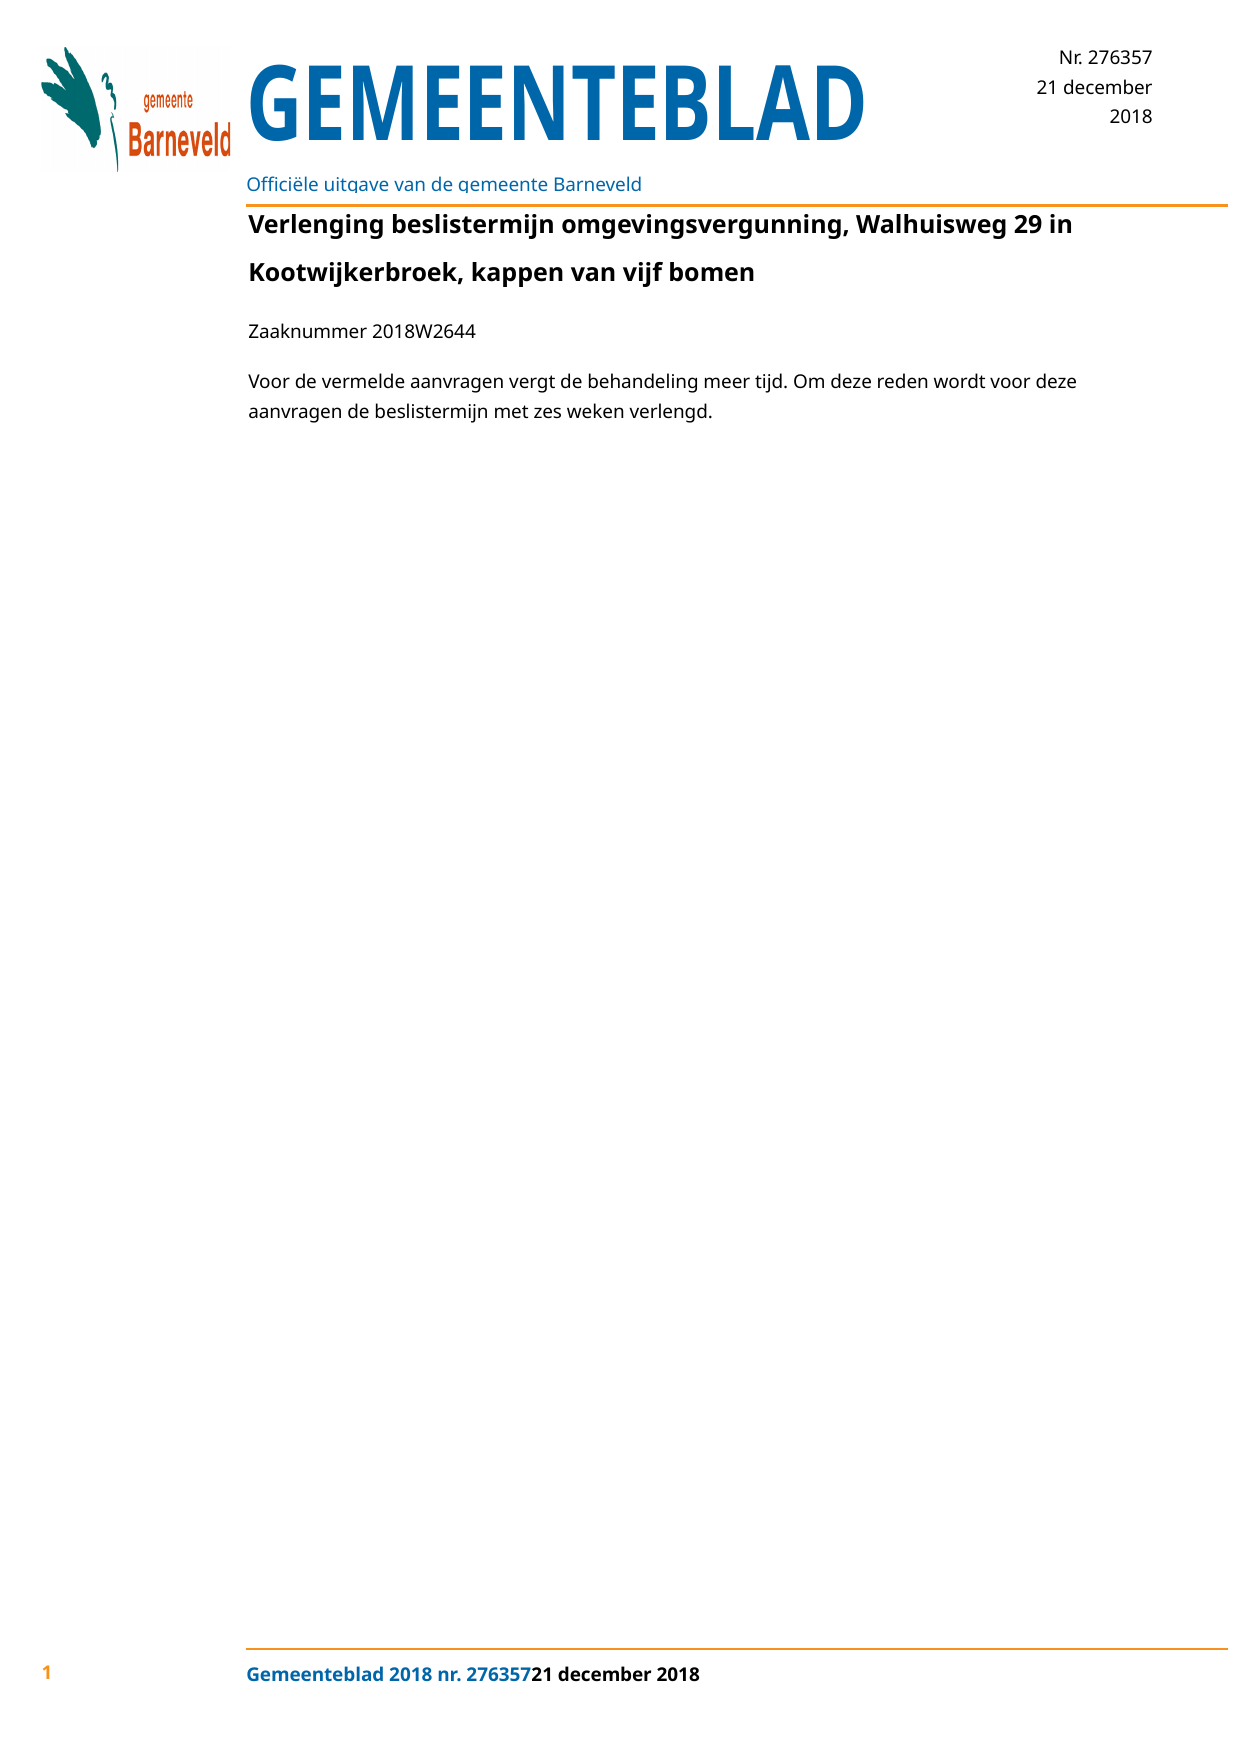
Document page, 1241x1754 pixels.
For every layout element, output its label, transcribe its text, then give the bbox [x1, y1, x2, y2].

text Verlenging beslistermijn omgevingsvergunning, Walhuisweg 29 in Kootwijkerbroek, kappen van vijf bomen [248, 207, 1152, 288]
text Voor de vermelde aanvragen vergt de behandeling meer tijd. Om deze reden wordt voor deze aanvragen de beslistermijn met zes weken verlengd. [248, 368, 1152, 424]
text Zaaknummer 2018W2644 [248, 318, 1152, 344]
picture [41, 47, 231, 172]
